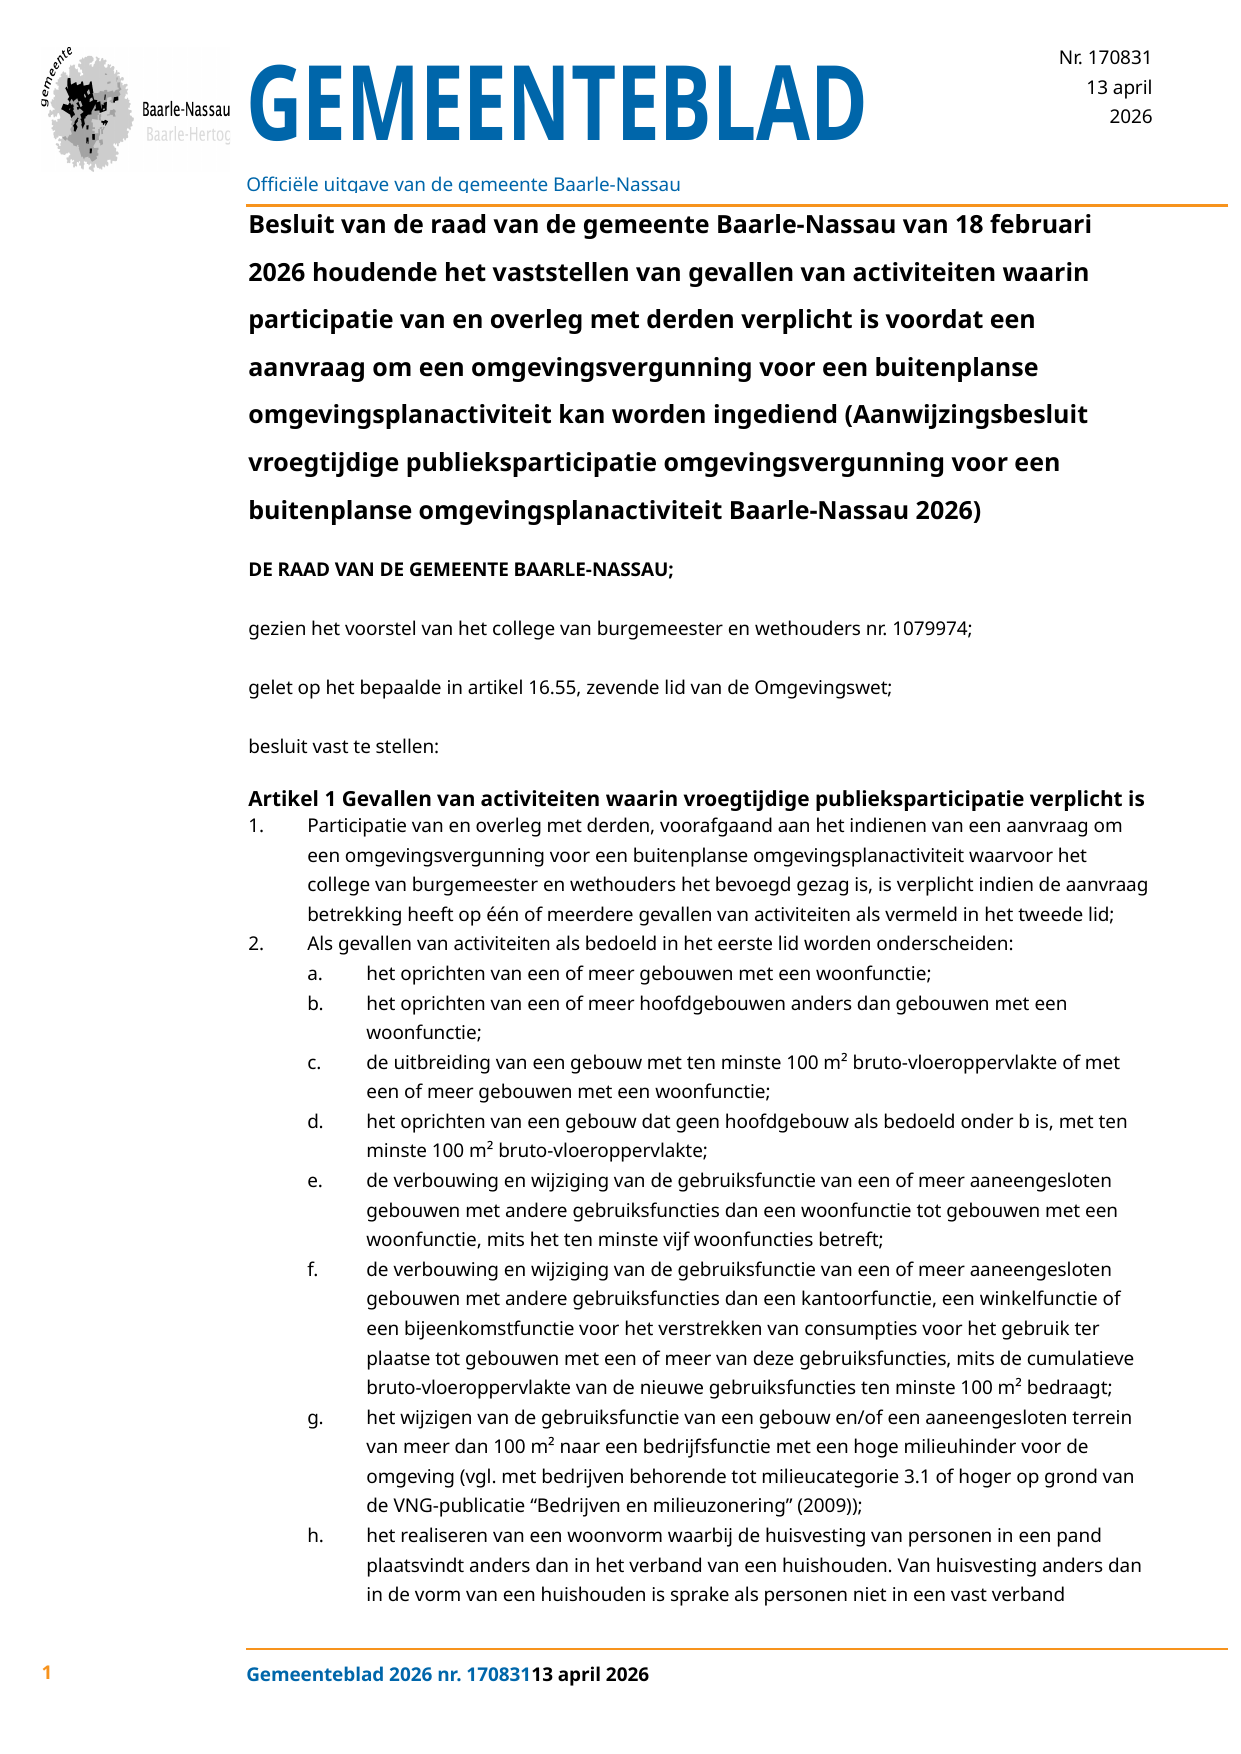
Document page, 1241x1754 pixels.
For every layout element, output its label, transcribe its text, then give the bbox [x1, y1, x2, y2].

list de uitbreiding van een gebouw met ten minste 100 m² bruto-vloeroppervlakte of met een of meer gebouwen met een woonfunctie; [307, 1049, 1152, 1104]
list de verbouwing en wijziging van de gebruiksfunctie van een of meer aaneengesloten gebouwen met andere gebruiksfuncties dan een woonfunctie tot gebouwen met een woonfunctie, mits het ten minste vijf woonfuncties betreft; [307, 1167, 1152, 1252]
text gelet op het bepaalde in artikel 16.55, zevende lid van de Omgevingswet; [248, 674, 1152, 700]
text DE RAAD VAN DE GEMEENTE BAARLE-NASSAU; [248, 556, 1152, 582]
text besluit vast te stellen: [248, 733, 1152, 759]
list het oprichten van een of meer gebouwen met een woonfunctie; [307, 960, 1152, 986]
list Participatie van en overleg met derden, voorafgaand aan het indienen van een aanvraag om een omgevingsvergunning voor een buitenplanse omgevingsplanactiviteit waarvoor het college van burgemeester en wethouders het bevoegd gezag is, is verplicht indien de aanvraag betrekking heeft op één of meerdere gevallen van activiteiten als vermeld in het tweede lid; [248, 812, 1152, 927]
text Besluit van de raad van de gemeente Baarle-Nassau van 18 februari 2026 houdende het vaststellen van gevallen van activiteiten waarin participatie van en overleg met derden verplicht is voordat een aanvraag om een omgevingsvergunning voor een buitenplanse omgevingsplanactiviteit kan worden ingediend (Aanwijzingsbesluit vroegtijdige publieksparticipatie omgevingsvergunning voor een buitenplanse omgevingsplanactiviteit Baarle-Nassau 2026) [248, 207, 1152, 526]
list het wijzigen van de gebruiksfunctie van een gebouw en/of een aaneengesloten terrein van meer dan 100 m² naar een bedrijfsfunctie met een hoge milieuhinder voor de omgeving (vgl. met bedrijven behorende tot milieucategorie 3.1 of hoger op grond van de VNG-publicatie “Bedrijven en milieuzonering” (2009)); [307, 1404, 1152, 1518]
list het oprichten van een of meer hoofdgebouwen anders dan gebouwen met een woonfunctie; [307, 990, 1152, 1045]
text Artikel 1 Gevallen van activiteiten waarin vroegtijdige publieksparticipatie verplicht is [248, 784, 1152, 812]
list de verbouwing en wijziging van de gebruiksfunctie van een of meer aaneengesloten gebouwen met andere gebruiksfuncties dan een kantoorfunctie, een winkelfunctie of een bijeenkomstfunctie voor het verstrekken van consumpties voor het gebruik ter plaatse tot gebouwen met een of meer van deze gebruiksfuncties, mits de cumulatieve bruto-vloeroppervlakte van de nieuwe gebruiksfuncties ten minste 100 m² bedraagt; [307, 1256, 1152, 1400]
list het oprichten van een gebouw dat geen hoofdgebouw als bedoeld onder b is, met ten minste 100 m² bruto-vloeroppervlakte; [307, 1108, 1152, 1163]
list Als gevallen van activiteiten als bedoeld in het eerste lid worden onderscheiden: [248, 931, 1152, 956]
list het realiseren van een woonvorm waarbij de huisvesting van personen in een pand plaatsvindt anders dan in het verband van een huishouden. Van huisvesting anders dan in de vorm van een huishouden is sprake als personen niet in een vast verband [307, 1522, 1152, 1607]
picture [41, 47, 231, 172]
text gezien het voorstel van het college van burgemeester en wethouders nr. 1079974; [248, 615, 1152, 641]
